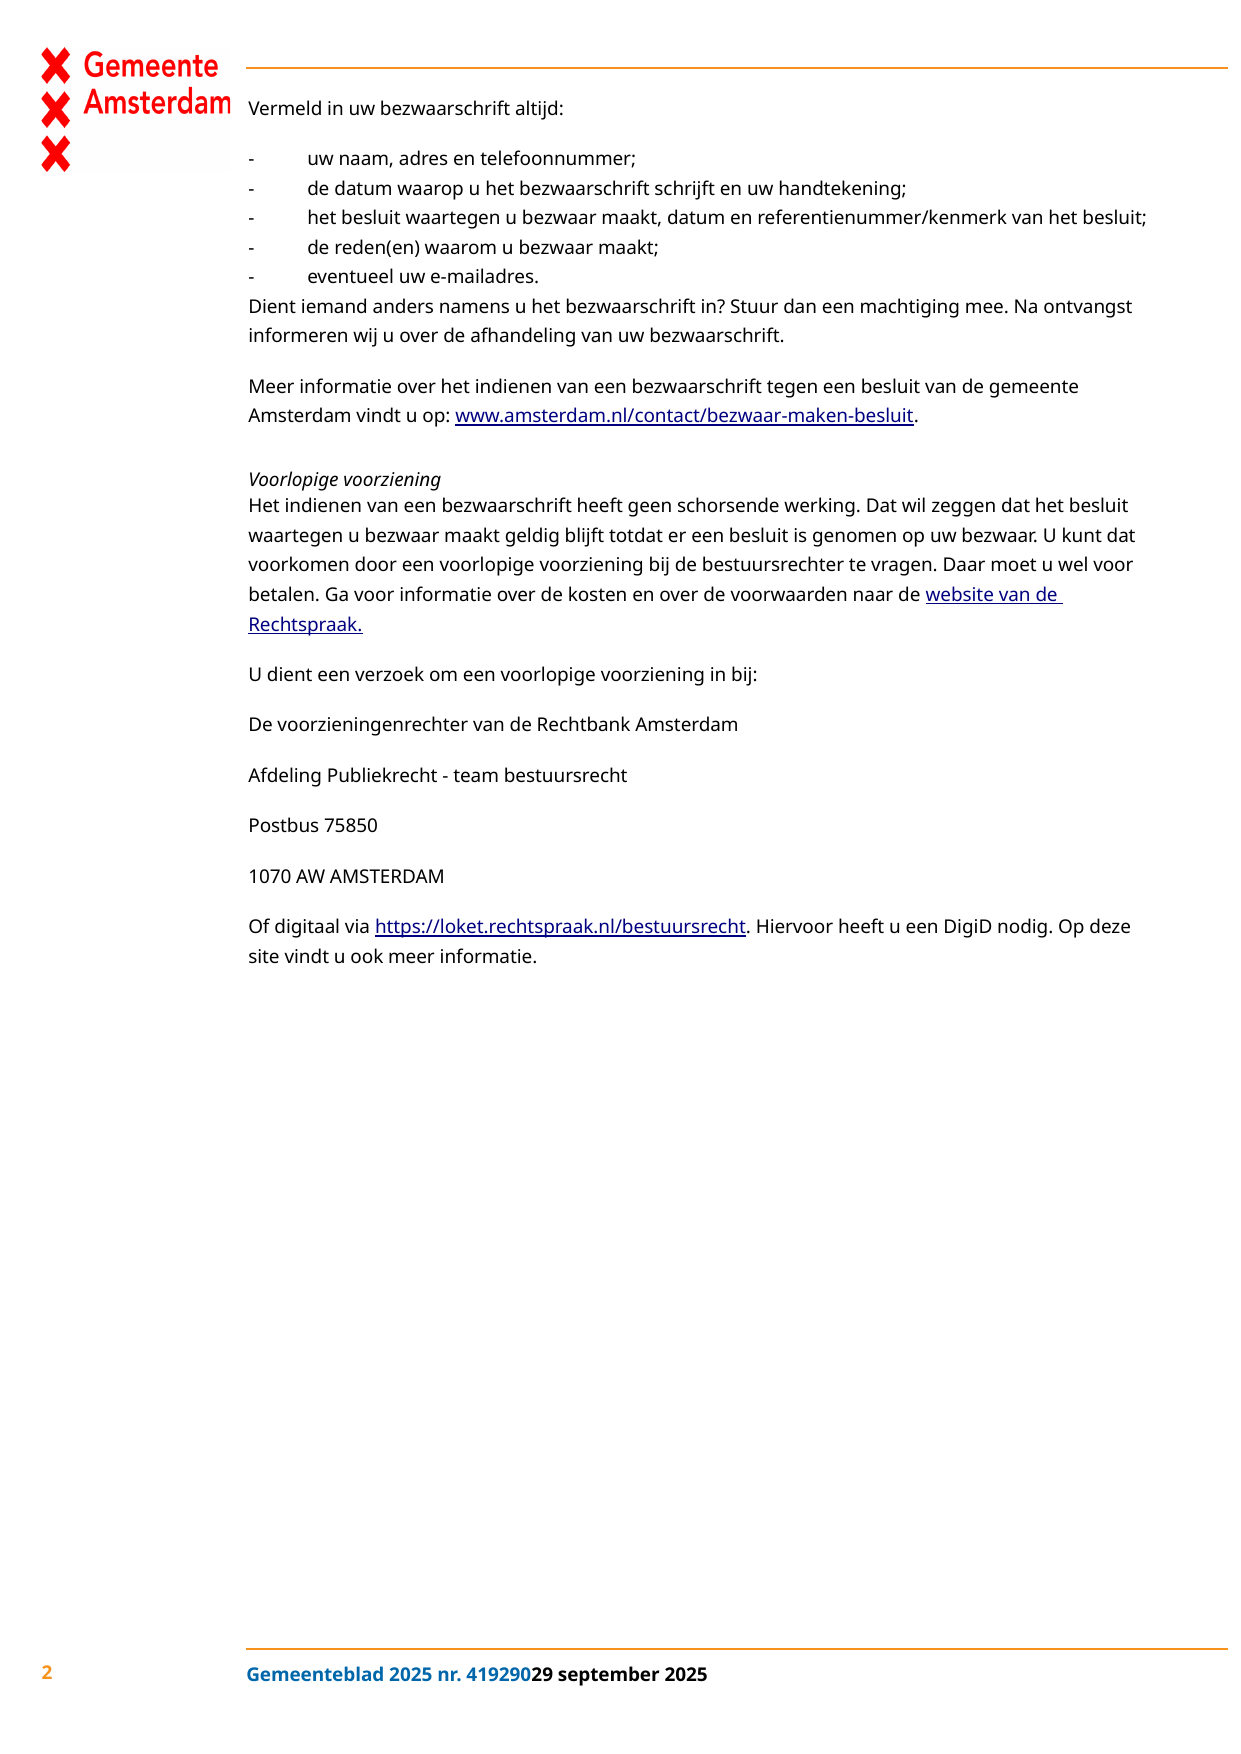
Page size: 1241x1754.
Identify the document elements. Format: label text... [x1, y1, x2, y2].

text De voorzieningenrechter van de Rechtbank Amsterdam [248, 712, 1152, 737]
text Vermeld in uw bezwaarschrift altijd: [248, 95, 1152, 121]
list de reden(en) waarom u bezwaar maakt; [248, 234, 1152, 260]
text Meer informatie over het indienen van een bezwaarschrift tegen een besluit van de gemeente Amsterdam vindt u op: www.amsterdam.nl/contact/bezwaar-maken-besluit. [248, 373, 1152, 428]
text U dient een verzoek om een voorlopige voorziening in bij: [248, 661, 1152, 687]
picture [41, 47, 231, 172]
list uw naam, adres en telefoonnummer; [248, 145, 1152, 171]
text Dient iemand anders namens u het bezwaarschrift in? Stuur dan een machtiging mee. Na ontvangst informeren wij u over de afhandeling van uw bezwaarschrift. [248, 293, 1152, 348]
text Het indienen van een bezwaarschrift heeft geen schorsende werking. Dat wil zeggen dat het besluit waartegen u bezwaar maakt geldig blijft totdat er een besluit is genomen op uw bezwaar. U kunt dat voorkomen door een voorlopige voorziening bij de bestuursrechter te vragen. Daar moet u wel voor betalen. Ga voor informatie over de kosten en over de voorwaarden naar de website van de Rechtspraak. [248, 492, 1152, 636]
text Of digitaal via https://loket.rechtspraak.nl/bestuursrecht. Hiervoor heeft u een DigiD nodig. Op deze site vindt u ook meer informatie. [248, 913, 1152, 968]
text Voorlopige voorziening [248, 467, 1152, 492]
list de datum waarop u het bezwaarschrift schrijft en uw handtekening; [248, 175, 1152, 201]
list het besluit waartegen u bezwaar maakt, datum en referentienummer/kenmerk van het besluit; [248, 204, 1152, 230]
text 1070 AW AMSTERDAM [248, 863, 1152, 888]
list eventueel uw e-mailadres. [248, 263, 1152, 289]
text Afdeling Publiekrecht - team bestuursrecht [248, 762, 1152, 788]
text Postbus 75850 [248, 812, 1152, 838]
